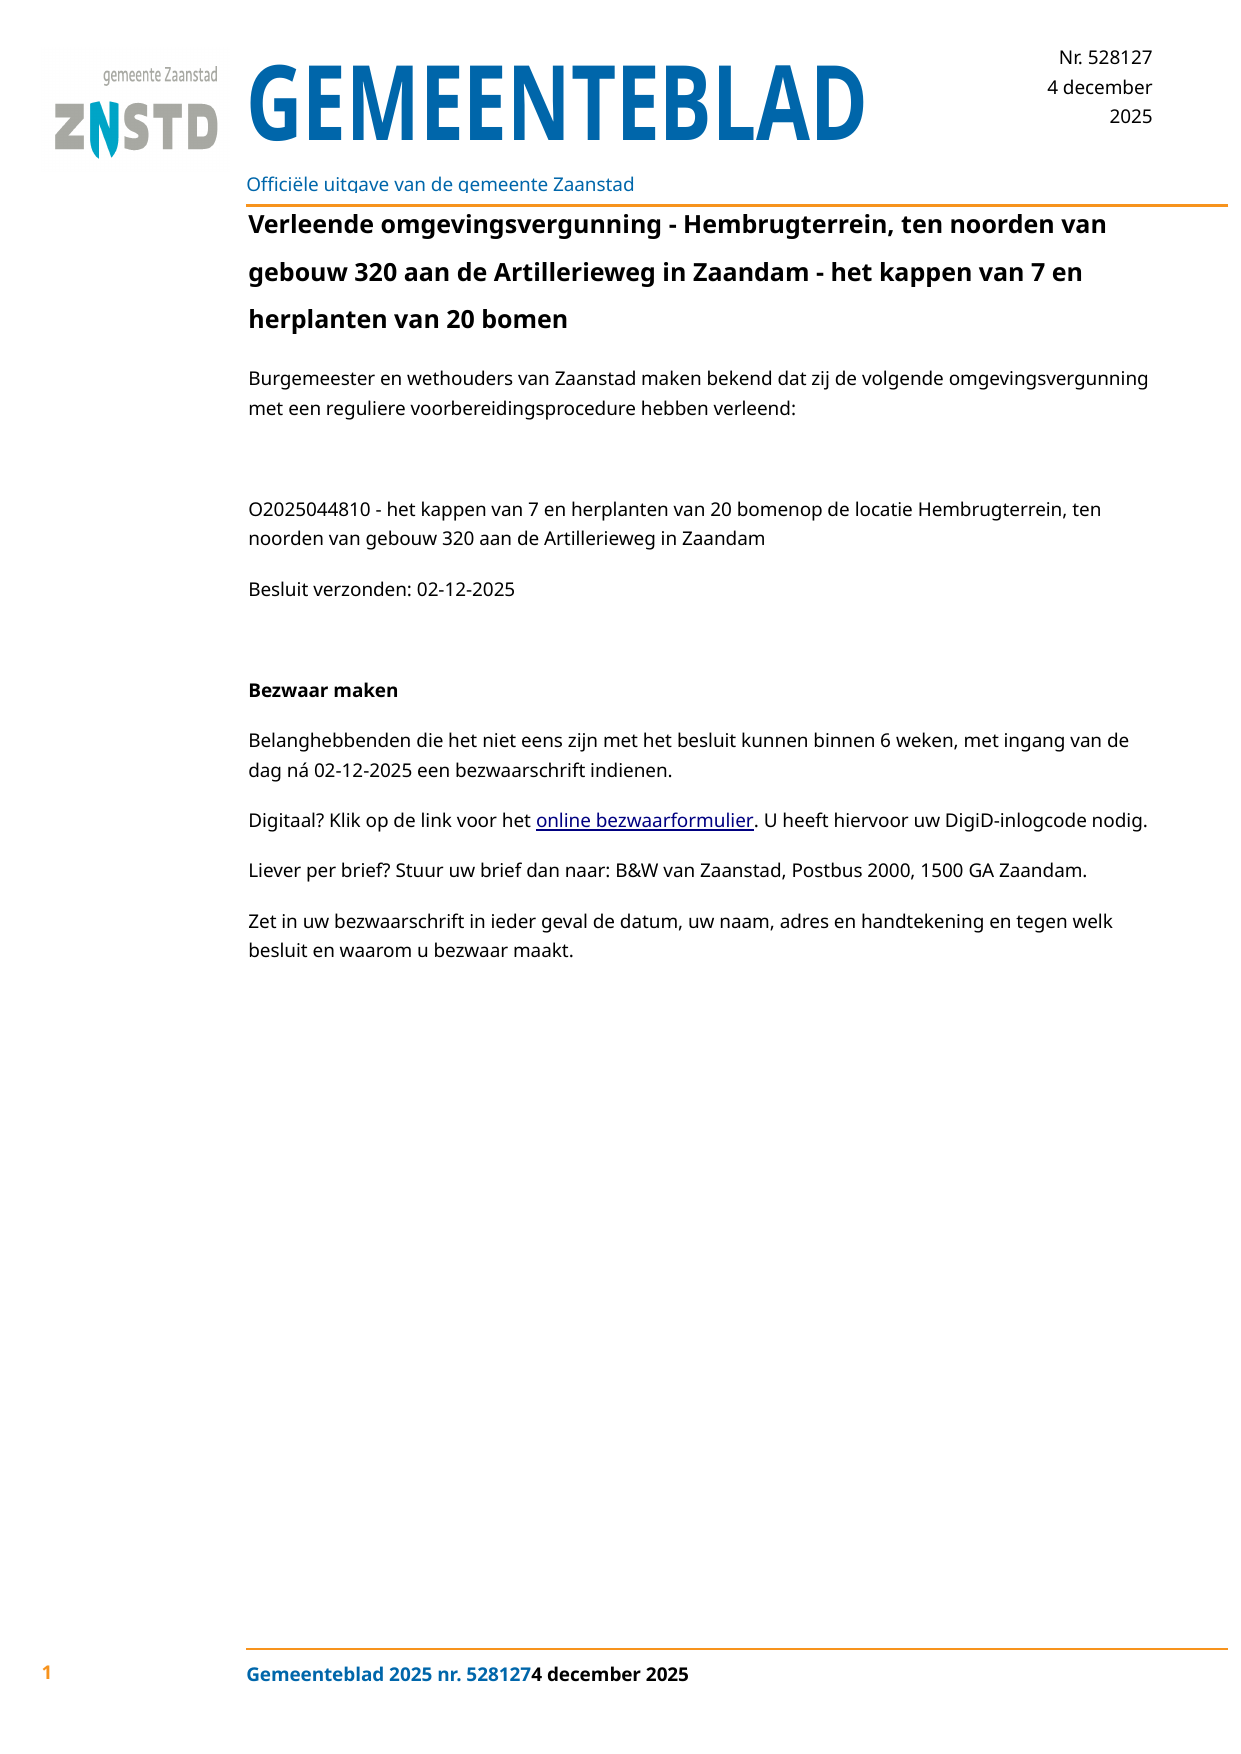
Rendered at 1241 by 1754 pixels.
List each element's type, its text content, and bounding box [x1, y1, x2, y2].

text Liever per brief? Stuur uw brief dan naar: B&W van Zaanstad, Postbus 2000, 1500 GA Zaandam. [248, 858, 1152, 883]
text Burgemeester en wethouders van Zaanstad maken bekend dat zij de volgende omgevingsvergunning met een reguliere voorbereidingsprocedure hebben verleend: [248, 366, 1152, 421]
text Bezwaar maken [248, 677, 1152, 702]
text Besluit verzonden: 02-12-2025 [248, 576, 1152, 602]
text Belanghebbenden die het niet eens zijn met het besluit kunnen binnen 6 weken, met ingang van de dag ná 02-12-2025 een bezwaarschrift indienen. [248, 727, 1152, 782]
text Zet in uw bezwaarschrift in ieder geval de datum, uw naam, adres en handtekening en tegen welk besluit en waarom u bezwaar maakt. [248, 908, 1152, 963]
text Verleende omgevingsvergunning - Hembrugterrein, ten noorden van gebouw 320 aan de Artillerieweg in Zaandam - het kappen van 7 en herplanten van 20 bomen [248, 207, 1152, 336]
text O2025044810 - het kappen van 7 en herplanten van 20 bomenop de locatie Hembrugterrein, ten noorden van gebouw 320 aan de Artillerieweg in Zaandam [248, 496, 1152, 551]
text Digitaal? Klik op de link voor het online bezwaarformulier. U heeft hiervoor uw DigiD-inlogcode nodig. [248, 807, 1152, 833]
picture [41, 47, 231, 172]
